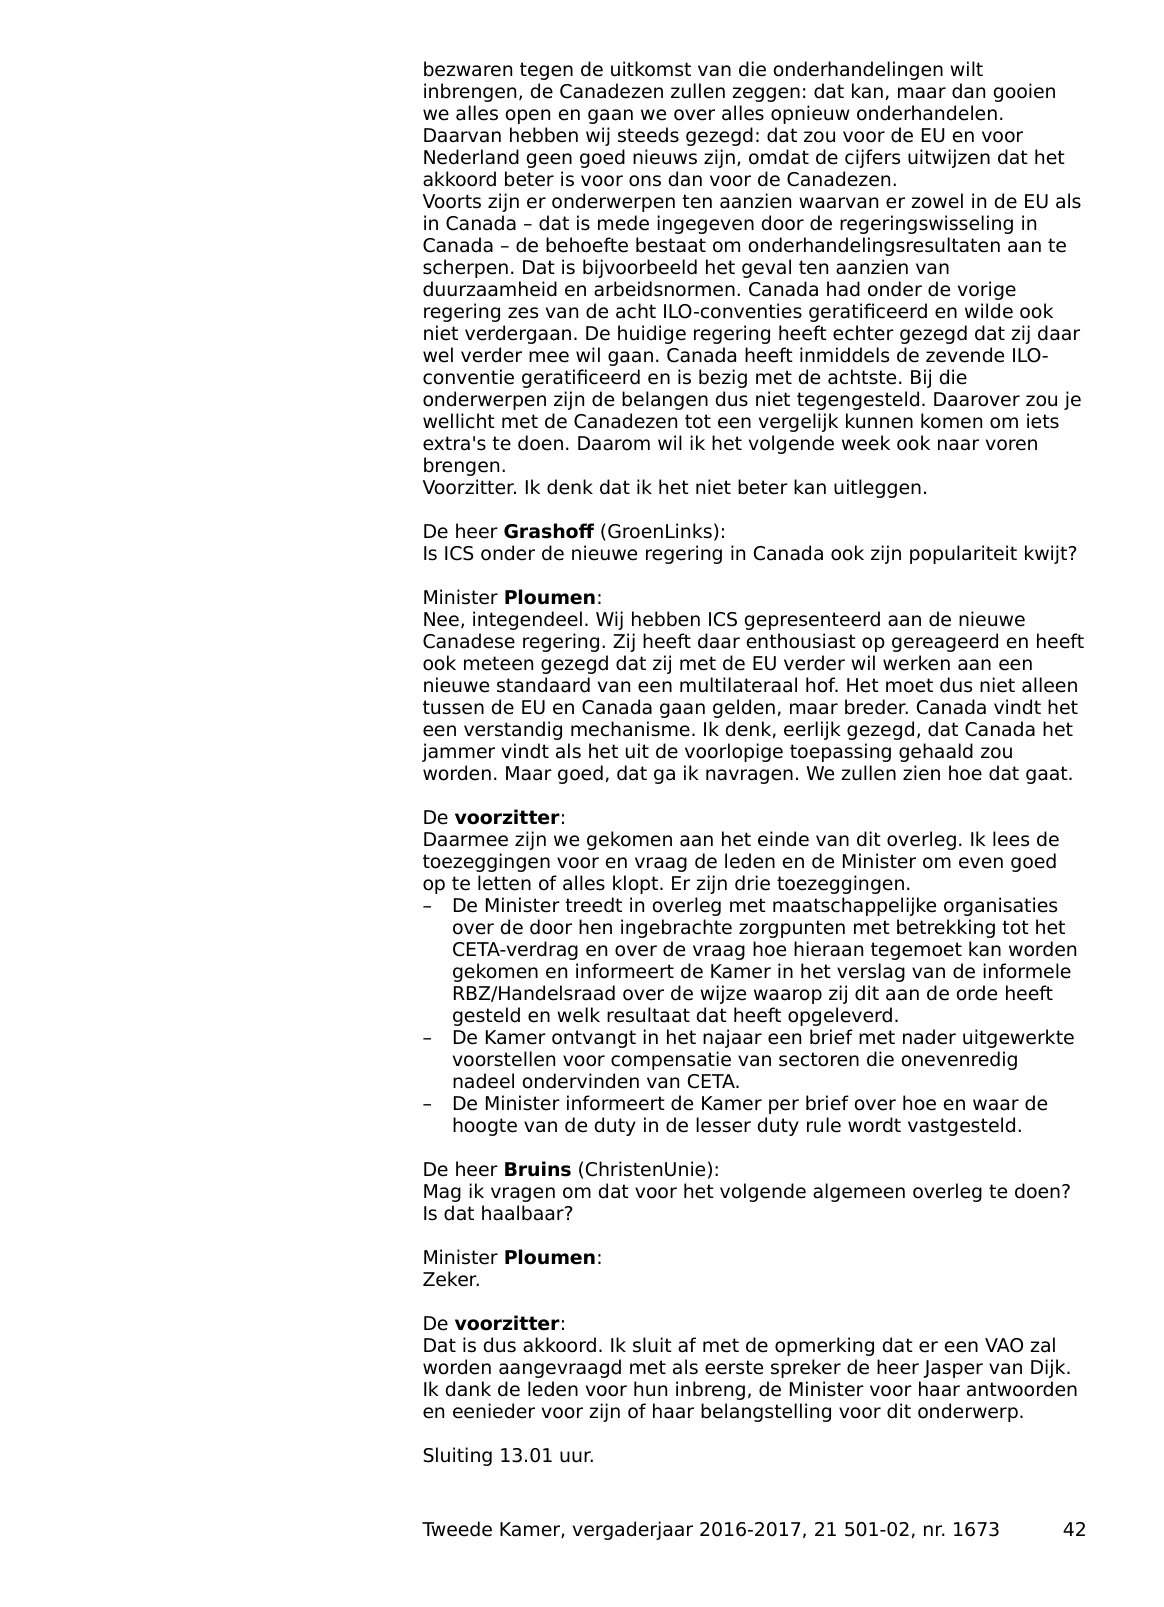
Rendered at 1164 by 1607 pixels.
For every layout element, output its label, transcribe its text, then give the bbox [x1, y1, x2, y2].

text – De Minister informeert de Kamer per brief over hoe en waar de hoogte van de duty in de lesser duty rule wordt vastgesteld. [422, 1093, 1087, 1137]
text De heer Grashoff (GroenLinks): [422, 521, 1087, 543]
text Is ICS onder de nieuwe regering in Canada ook zijn populariteit kwijt? [422, 543, 1087, 565]
text De voorzitter: [422, 807, 1087, 829]
text Daarmee zijn we gekomen aan het einde van dit overleg. Ik lees de toezeggingen voor en vraag de leden en de Minister om even goed op te letten of alles klopt. Er zijn drie toezeggingen. [422, 829, 1087, 895]
text – De Kamer ontvangt in het najaar een brief met nader uitgewerkte voorstellen voor compensatie van sectoren die onevenredig nadeel ondervinden van CETA. [422, 1027, 1087, 1093]
text Voorzitter. Ik denk dat ik het niet beter kan uitleggen. [422, 477, 1087, 499]
text Mag ik vragen om dat voor het volgende algemeen overleg te doen? Is dat haalbaar? [422, 1181, 1087, 1225]
text – De Minister treedt in overleg met maatschappelijke organisaties over de door hen ingebrachte zorgpunten met betrekking tot het CETA-verdrag en over de vraag hoe hieraan tegemoet kan worden gekomen en informeert de Kamer in het verslag van de informele RBZ/Handelsraad over de wijze waarop zij dit aan de orde heeft gesteld en welk resultaat dat heeft opgeleverd. [422, 895, 1087, 1027]
text De heer Bruins (ChristenUnie): [422, 1159, 1087, 1181]
text Dat is dus akkoord. Ik sluit af met de opmerking dat er een VAO zal worden aangevraagd met als eerste spreker de heer Jasper van Dijk. Ik dank de leden voor hun inbreng, de Minister voor haar antwoorden en eenieder voor zijn of haar belangstelling voor dit onderwerp. [422, 1335, 1087, 1423]
text De voorzitter: [422, 1313, 1087, 1335]
text Nee, integendeel. Wij hebben ICS gepresenteerd aan de nieuwe Canadese regering. Zij heeft daar enthousiast op gereageerd en heeft ook meteen gezegd dat zij met de EU verder wil werken aan een nieuwe standaard van een multilateraal hof. Het moet dus niet alleen tussen de EU en Canada gaan gelden, maar breder. Canada vindt het een verstandig mechanisme. Ik denk, eerlijk gezegd, dat Canada het jammer vindt als het uit de voorlopige toepassing gehaald zou worden. Maar goed, dat ga ik navragen. We zullen zien hoe dat gaat. [422, 609, 1087, 785]
text bezwaren tegen de uitkomst van die onderhandelingen wilt inbrengen, de Canadezen zullen zeggen: dat kan, maar dan gooien we alles open en gaan we over alles opnieuw onderhandelen. Daarvan hebben wij steeds gezegd: dat zou voor de EU en voor Nederland geen goed nieuws zijn, omdat de cijfers uitwijzen dat het akkoord beter is voor ons dan voor de Canadezen. [422, 59, 1087, 191]
text Minister Ploumen: [422, 587, 1087, 609]
text Zeker. [422, 1269, 1087, 1291]
text Voorts zijn er onderwerpen ten aanzien waarvan er zowel in de EU als in Canada – dat is mede ingegeven door de regeringswisseling in Canada – de behoefte bestaat om onderhandelingsresultaten aan te scherpen. Dat is bijvoorbeeld het geval ten aanzien van duurzaamheid en arbeidsnormen. Canada had onder de vorige regering zes van de acht ILO-conventies geratificeerd en wilde ook niet verdergaan. De huidige regering heeft echter gezegd dat zij daar wel verder mee wil gaan. Canada heeft inmiddels de zevende ILO-conventie geratificeerd en is bezig met de achtste. Bij die onderwerpen zijn de belangen dus niet tegengesteld. Daarover zou je wellicht met de Canadezen tot een vergelijk kunnen komen om iets extra's te doen. Daarom wil ik het volgende week ook naar voren brengen. [422, 191, 1087, 477]
text Minister Ploumen: [422, 1247, 1087, 1269]
text Sluiting 13.01 uur. [422, 1445, 1087, 1467]
